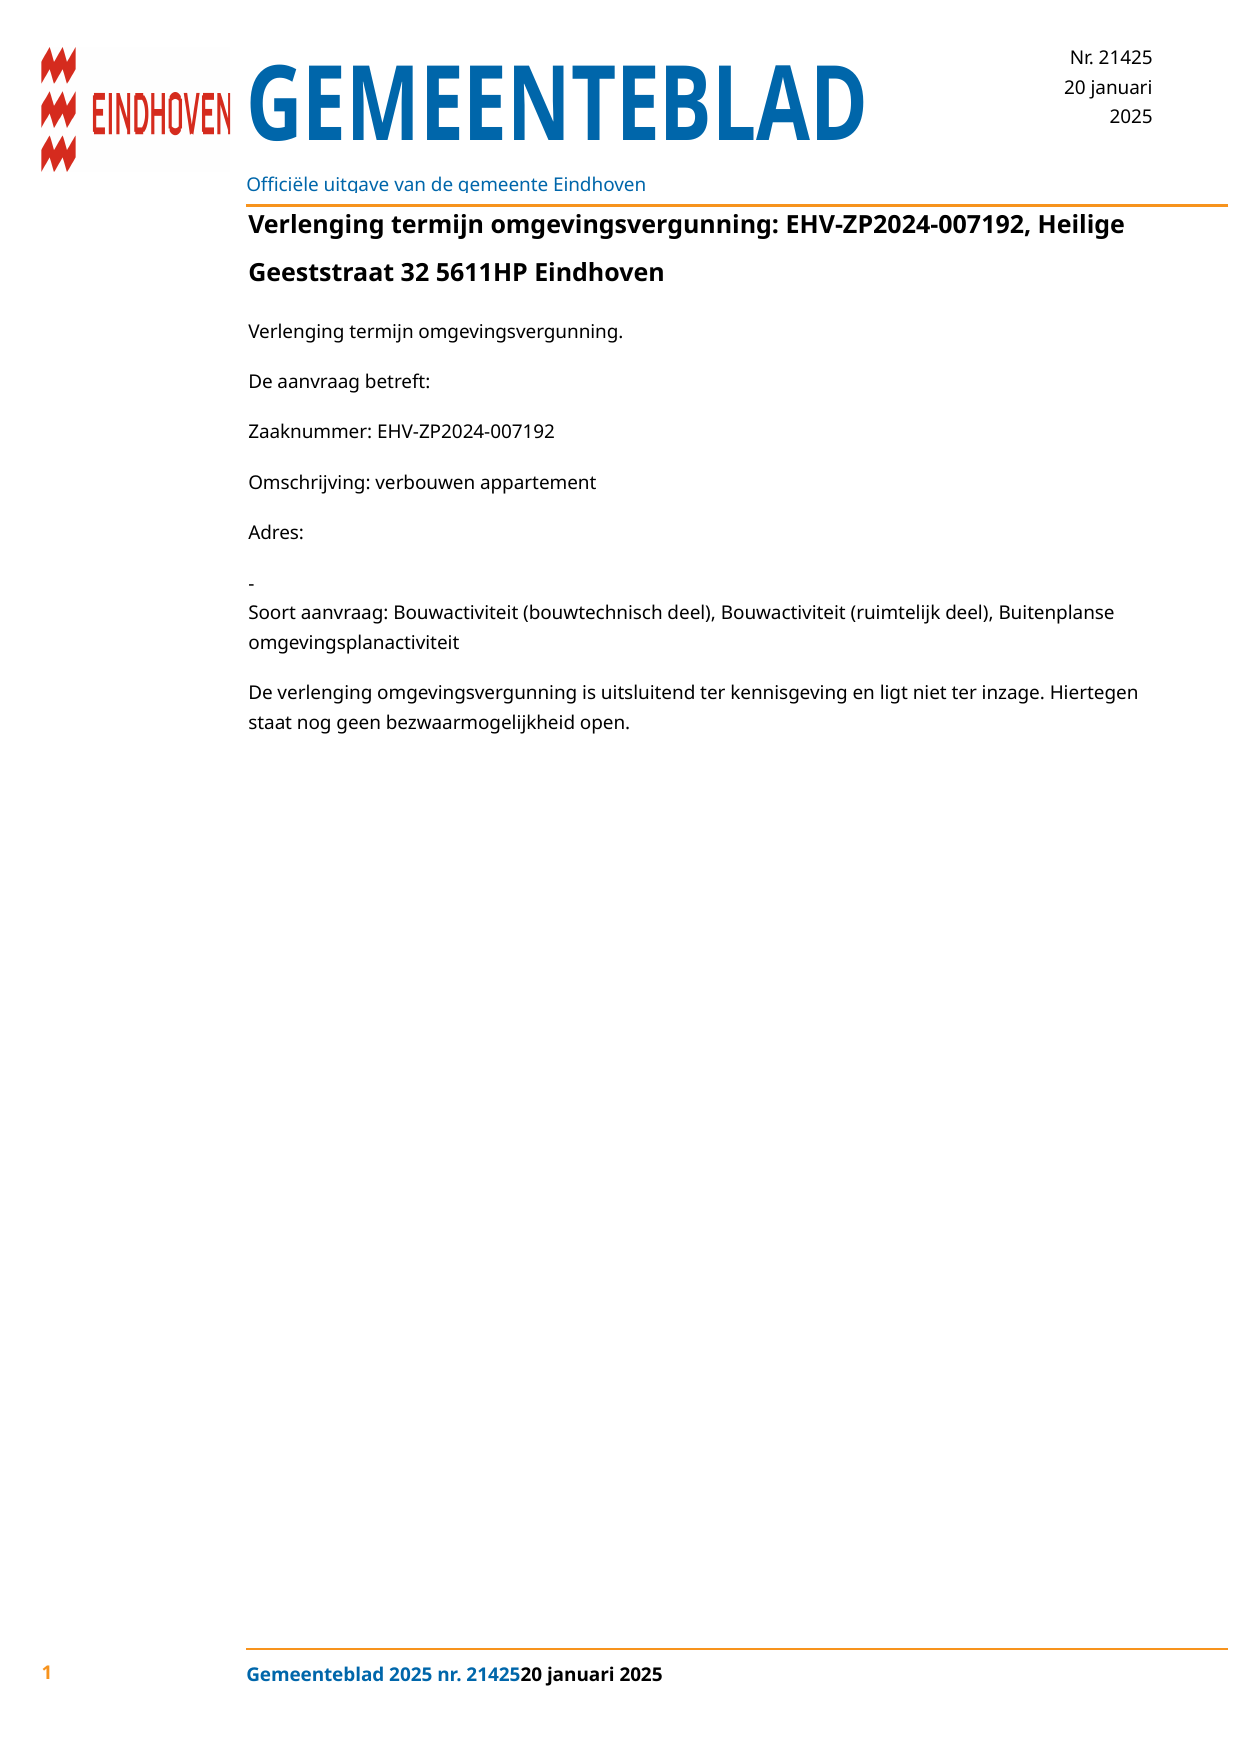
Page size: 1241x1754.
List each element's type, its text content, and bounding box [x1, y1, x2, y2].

picture [41, 47, 231, 172]
text De aanvraag betreft: [248, 368, 1152, 394]
text Adres: [248, 519, 1152, 545]
text De verlenging omgevingsvergunning is uitsluitend ter kennisgeving en ligt niet ter inzage. Hiertegen staat nog geen bezwaarmogelijkheid open. [248, 679, 1152, 735]
text Verlenging termijn omgevingsvergunning. [248, 318, 1152, 344]
text Verlenging termijn omgevingsvergunning: EHV-ZP2024-007192, Heilige Geeststraat 32 5611HP Eindhoven [248, 207, 1152, 288]
text Soort aanvraag: Bouwactiviteit (bouwtechnisch deel), Bouwactiviteit (ruimtelijk deel), Buitenplanse omgevingsplanactiviteit [248, 599, 1152, 655]
text Omschrijving: verbouwen appartement [248, 469, 1152, 495]
text Zaaknummer: EHV-ZP2024-007192 [248, 419, 1152, 444]
